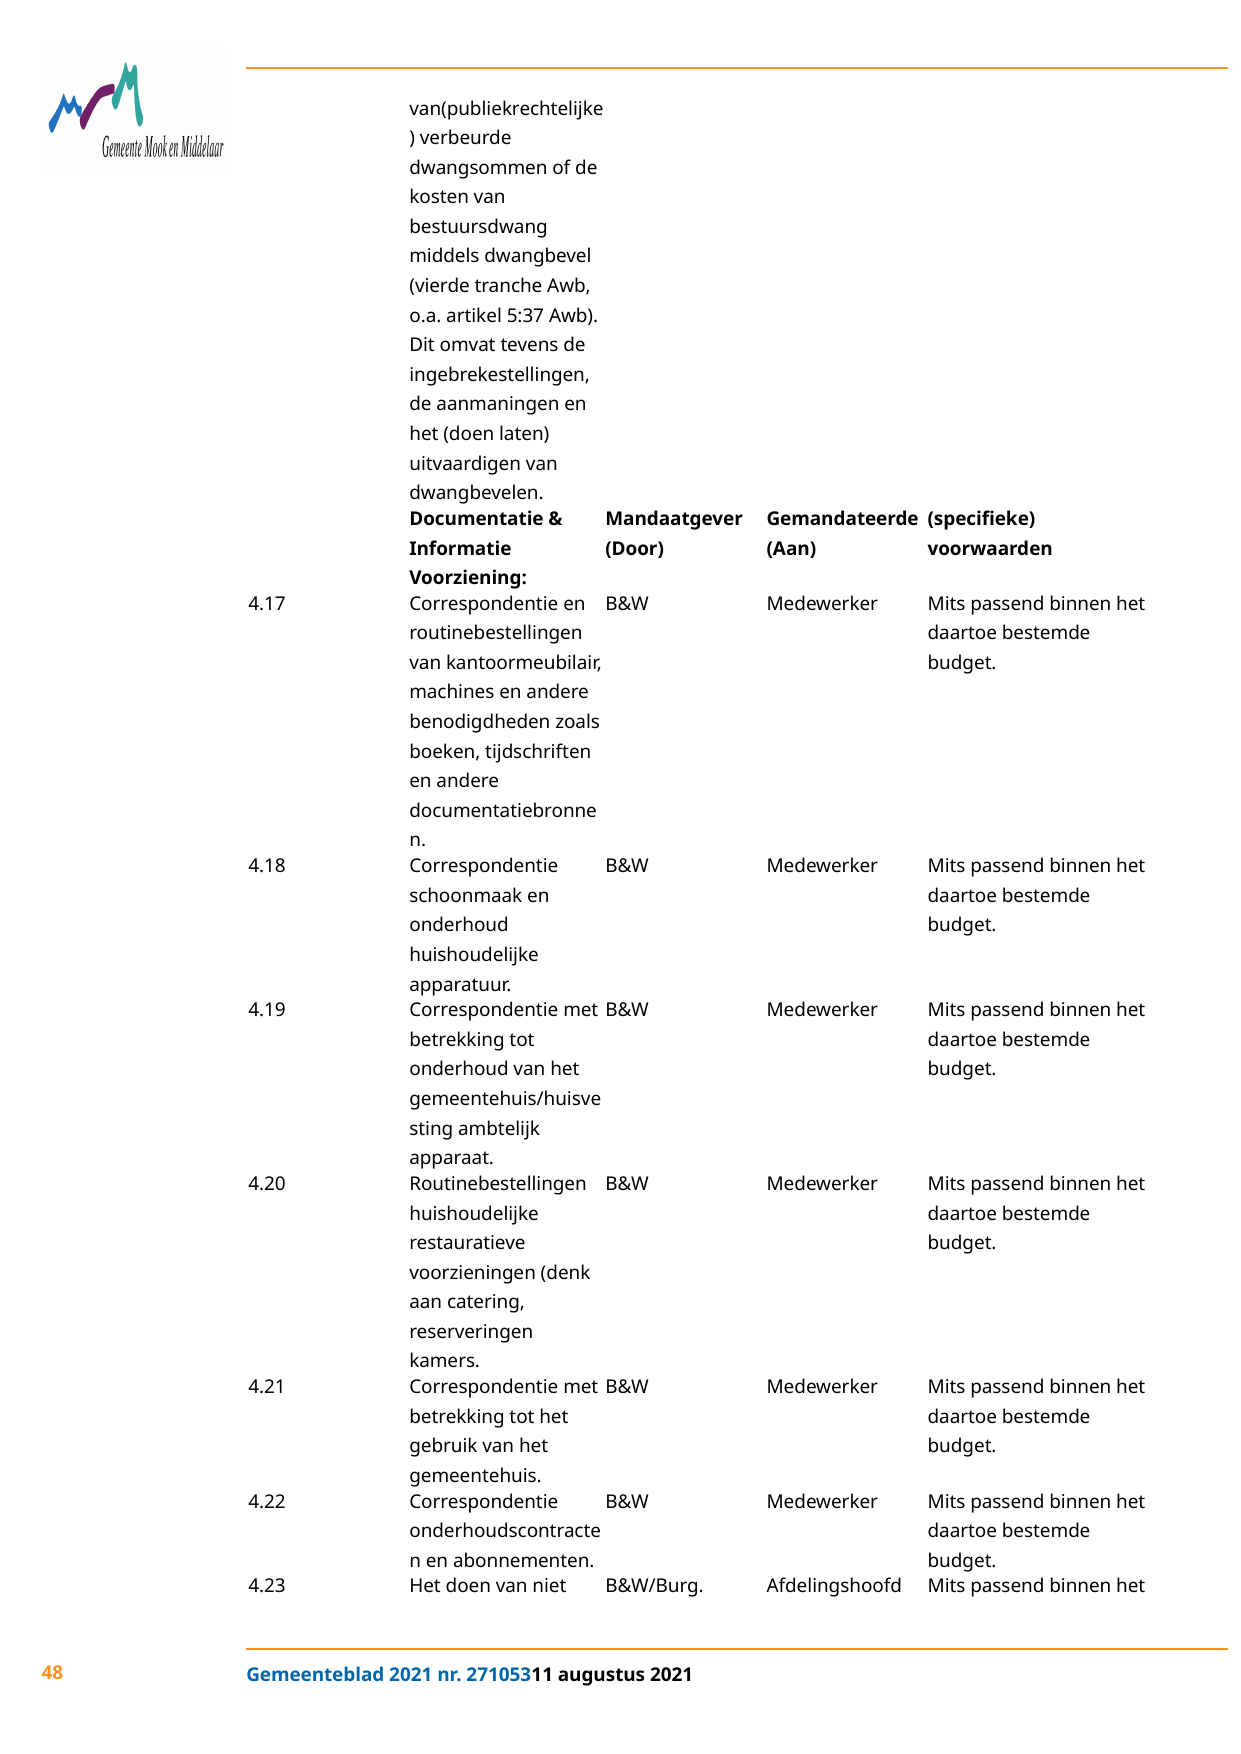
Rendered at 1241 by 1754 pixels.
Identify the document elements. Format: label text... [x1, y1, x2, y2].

table_cell [605, 95, 766, 505]
table_cell Correspondentie met betrekking tot onderhoud van het gemeentehuis/huisvesting ambtelijk apparaat. [409, 996, 605, 1170]
table_cell Medewerker [766, 853, 927, 996]
table_cell B&W [605, 996, 766, 1170]
table_cell B&W/Burg. [605, 1573, 766, 1598]
table_cell [248, 505, 409, 590]
table_cell Mits passend binnen het [928, 1573, 1152, 1598]
table_cell 4.18 [248, 853, 409, 996]
table_cell 4.17 [248, 590, 409, 852]
table_cell Gemandateerde (Aan) [766, 505, 927, 590]
table_cell Correspondentie en routinebestellingen van kantoormeubilair, machines en andere benodigdheden zoals boeken, tijdschriften en andere documentatiebronnen. [409, 590, 605, 852]
table_cell B&W [605, 853, 766, 996]
table_cell B&W [605, 1488, 766, 1573]
table_cell [928, 95, 1152, 505]
table_cell Medewerker [766, 996, 927, 1170]
table_cell Medewerker [766, 1488, 927, 1573]
table_cell Mits passend binnen het daartoe bestemde budget. [928, 1488, 1152, 1573]
table_cell B&W [605, 1170, 766, 1373]
table_cell Mits passend binnen het daartoe bestemde budget. [928, 1373, 1152, 1488]
table_cell 4.23 [248, 1573, 409, 1598]
picture [41, 47, 231, 172]
table_cell [248, 95, 409, 505]
table_cell Het doen van niet [409, 1573, 605, 1598]
table_cell Correspondentie onderhoudscontracten en abonnementen. [409, 1488, 605, 1573]
table_cell 4.20 [248, 1170, 409, 1373]
table_cell Correspondentie met betrekking tot het gebruik van het gemeentehuis. [409, 1373, 605, 1488]
table_cell Afdelingshoofd [766, 1573, 927, 1598]
table_cell 4.22 [248, 1488, 409, 1573]
table_cell Mandaatgever (Door) [605, 505, 766, 590]
table_cell Medewerker [766, 590, 927, 852]
table_cell Mits passend binnen het daartoe bestemde budget. [928, 590, 1152, 852]
table_cell Documentatie & Informatie Voorziening: [409, 505, 605, 590]
table_cell van(publiekrechtelijke) verbeurde dwangsommen of de kosten van bestuursdwang middels dwangbevel (vierde tranche Awb, o.a. artikel 5:37 Awb). Dit omvat tevens de ingebrekestellingen, de aanmaningen en het (doen laten) uitvaardigen van dwangbevelen. [409, 95, 605, 505]
table_cell Medewerker [766, 1373, 927, 1488]
table_cell 4.21 [248, 1373, 409, 1488]
table_cell Medewerker [766, 1170, 927, 1373]
table_cell [766, 95, 927, 505]
table_cell Mits passend binnen het daartoe bestemde budget. [928, 1170, 1152, 1373]
table_cell B&W [605, 1373, 766, 1488]
table_cell B&W [605, 590, 766, 852]
table_cell Mits passend binnen het daartoe bestemde budget. [928, 996, 1152, 1170]
table_cell Correspondentie schoonmaak en onderhoud huishoudelijke apparatuur. [409, 853, 605, 996]
table_cell Mits passend binnen het daartoe bestemde budget. [928, 853, 1152, 996]
table_cell (specifieke) voorwaarden [928, 505, 1152, 590]
table_cell 4.19 [248, 996, 409, 1170]
table_cell Routinebestellingen huishoudelijke restauratieve voorzieningen (denk aan catering, reserveringen kamers. [409, 1170, 605, 1373]
